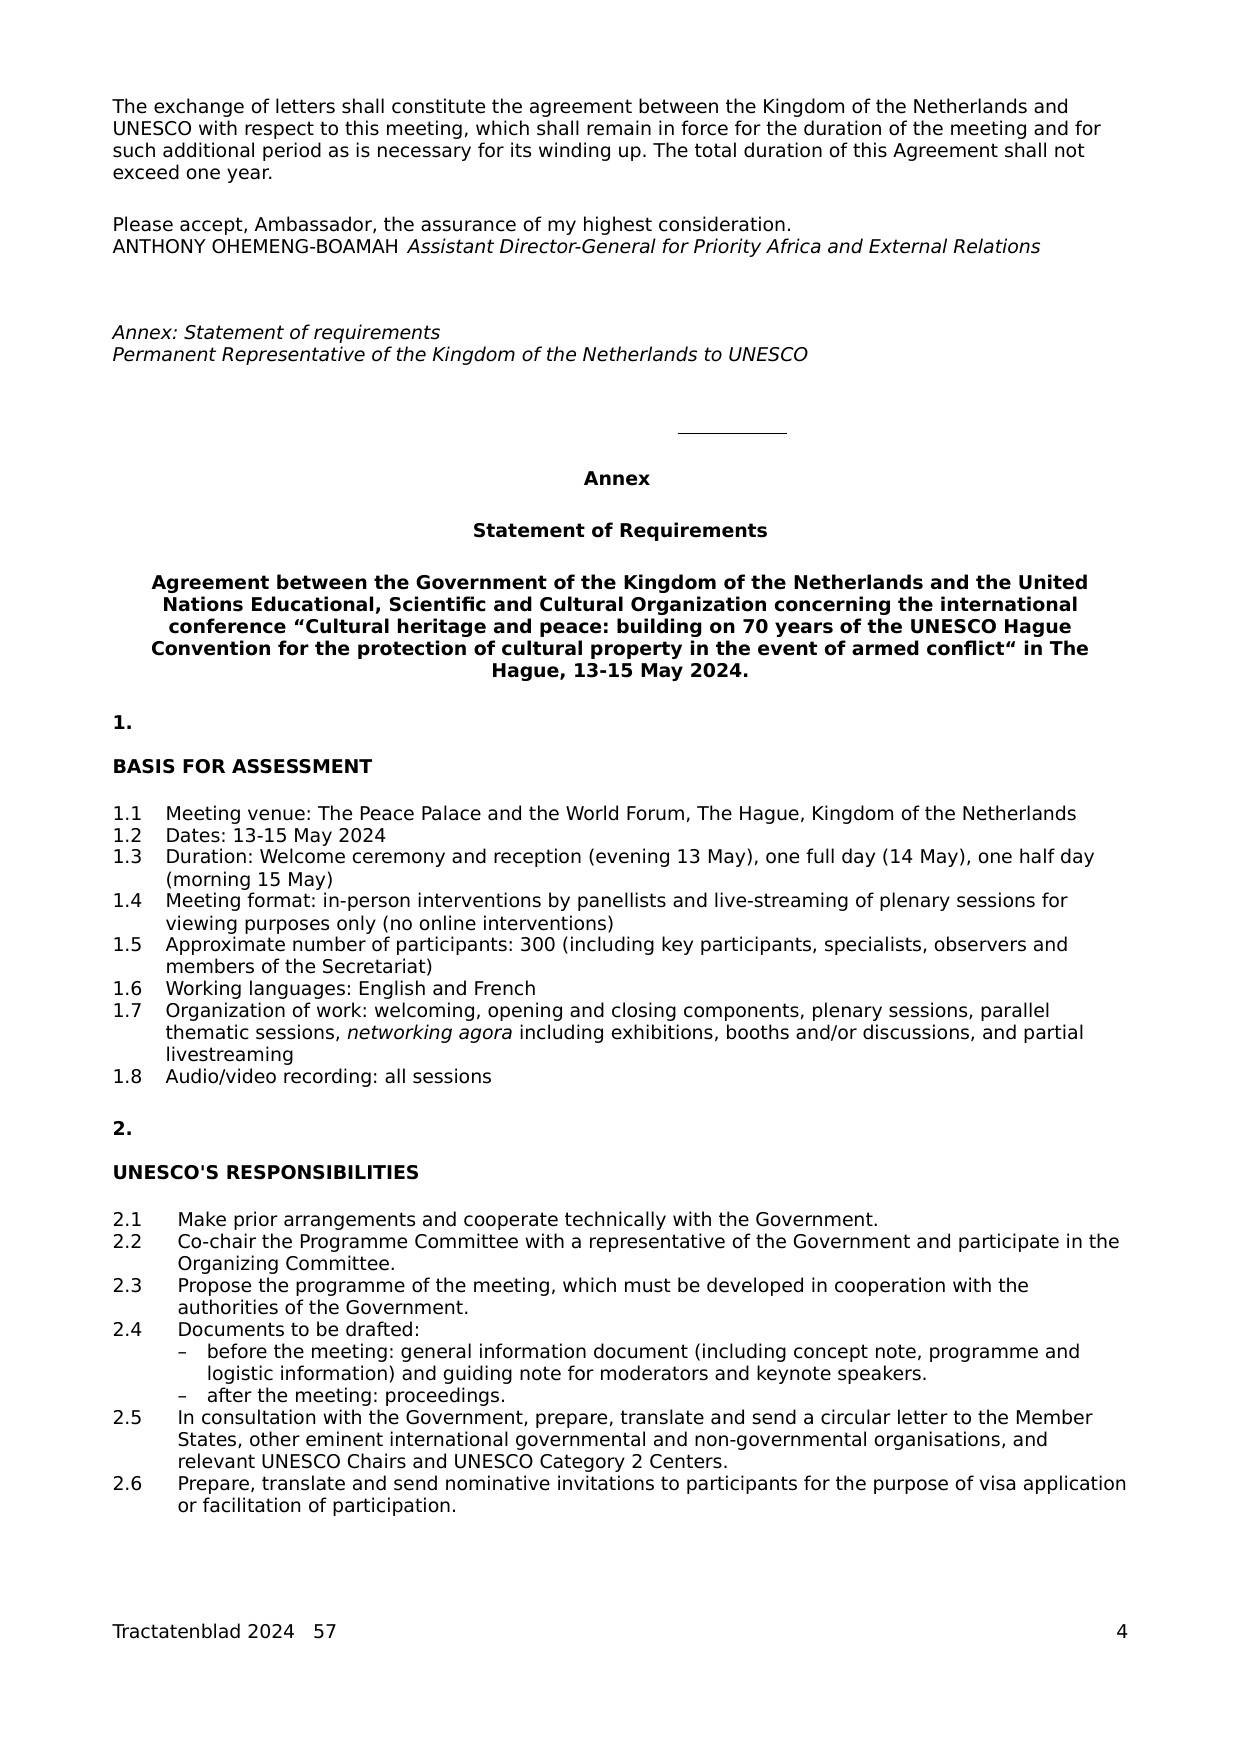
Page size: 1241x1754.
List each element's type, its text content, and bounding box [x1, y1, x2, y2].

text 1.1 Meeting venue: The Peace Palace and the World Forum, The Hague, Kingdom of the Netherlands [112, 802, 1128, 824]
text 1.3 Duration: Welcome ceremony and reception (evening 13 May), one full day (14 May), one half day (morning 15 May) [112, 846, 1128, 890]
text 2.3 Propose the programme of the meeting, which must be developed in cooperation with the authorities of the Government. [112, 1275, 1128, 1319]
subtitle 2. UNESCO'S RESPONSIBILITIES [112, 1118, 1128, 1184]
text 1.7 Organization of work: welcoming, opening and closing components, plenary sessions, parallel thematic sessions, networking agora including exhibitions, booths and/or discussions, and partial livestreaming [112, 1000, 1128, 1066]
text 2.1 Make prior arrangements and cooperate technically with the Government. [112, 1209, 1128, 1231]
text 1.4 Meeting format: in-person interventions by panellists and live-streaming of plenary sessions for viewing purposes only (no online interventions) [112, 890, 1128, 934]
subtitle Annex [112, 468, 1128, 490]
text 2.5 In consultation with the Government, prepare, translate and send a circular letter to the Member States, other eminent international governmental and non-governmental organisations, and relevant UNESCO Chairs and UNESCO Category 2 Centers. [112, 1407, 1128, 1473]
text 1.6 Working languages: English and French [112, 978, 1128, 1000]
text Permanent Representative of the Kingdom of the Netherlands to UNESCO [112, 344, 1128, 366]
text 2.6 Prepare, translate and send nominative invitations to participants for the purpose of visa application or facilitation of participation. [112, 1473, 1128, 1517]
subtitle 1. BASIS FOR ASSESSMENT [112, 712, 1128, 777]
text – before the meeting: general information document (including concept note, programme and logistic information) and guiding note for moderators and keynote speakers. [177, 1341, 1128, 1385]
text 2.2 Co-chair the Programme Committee with a representative of the Government and participate in the Organizing Committee. [112, 1231, 1128, 1275]
text Annex: Statement of requirements [112, 322, 1128, 344]
text 2.4 Documents to be drafted: [112, 1319, 1128, 1341]
text 1.2 Dates: 13-15 May 2024 [112, 824, 1128, 846]
text – after the meeting: proceedings. [177, 1385, 1128, 1407]
subtitle Statement of Requirements [112, 520, 1128, 542]
subtitle Agreement between the Government of the Kingdom of the Netherlands and the United Nations Educational, Scientific and Cultural Organization concerning the international conference “Cultural heritage and peace: building on 70 years of the UNESCO Hague Convention for the protection of cultural property in the event of armed conflict“ in The Hague, 13-15 May 2024. [112, 572, 1128, 682]
text ANTHONY OHEMENG-BOAMAH Assistant Director-General for Priority Africa and External Relations [112, 236, 1128, 302]
text The exchange of letters shall constitute the agreement between the Kingdom of the Netherlands and UNESCO with respect to this meeting, which shall remain in force for the duration of the meeting and for such additional period as is necessary for its winding up. The total duration of this Agreement shall not exceed one year. [112, 96, 1128, 184]
text 1.8 Audio/video recording: all sessions [112, 1066, 1128, 1088]
text 1.5 Approximate number of participants: 300 (including key participants, specialists, observers and members of the Secretariat) [112, 934, 1128, 978]
text Please accept, Ambassador, the assurance of my highest consideration. [112, 214, 1128, 236]
